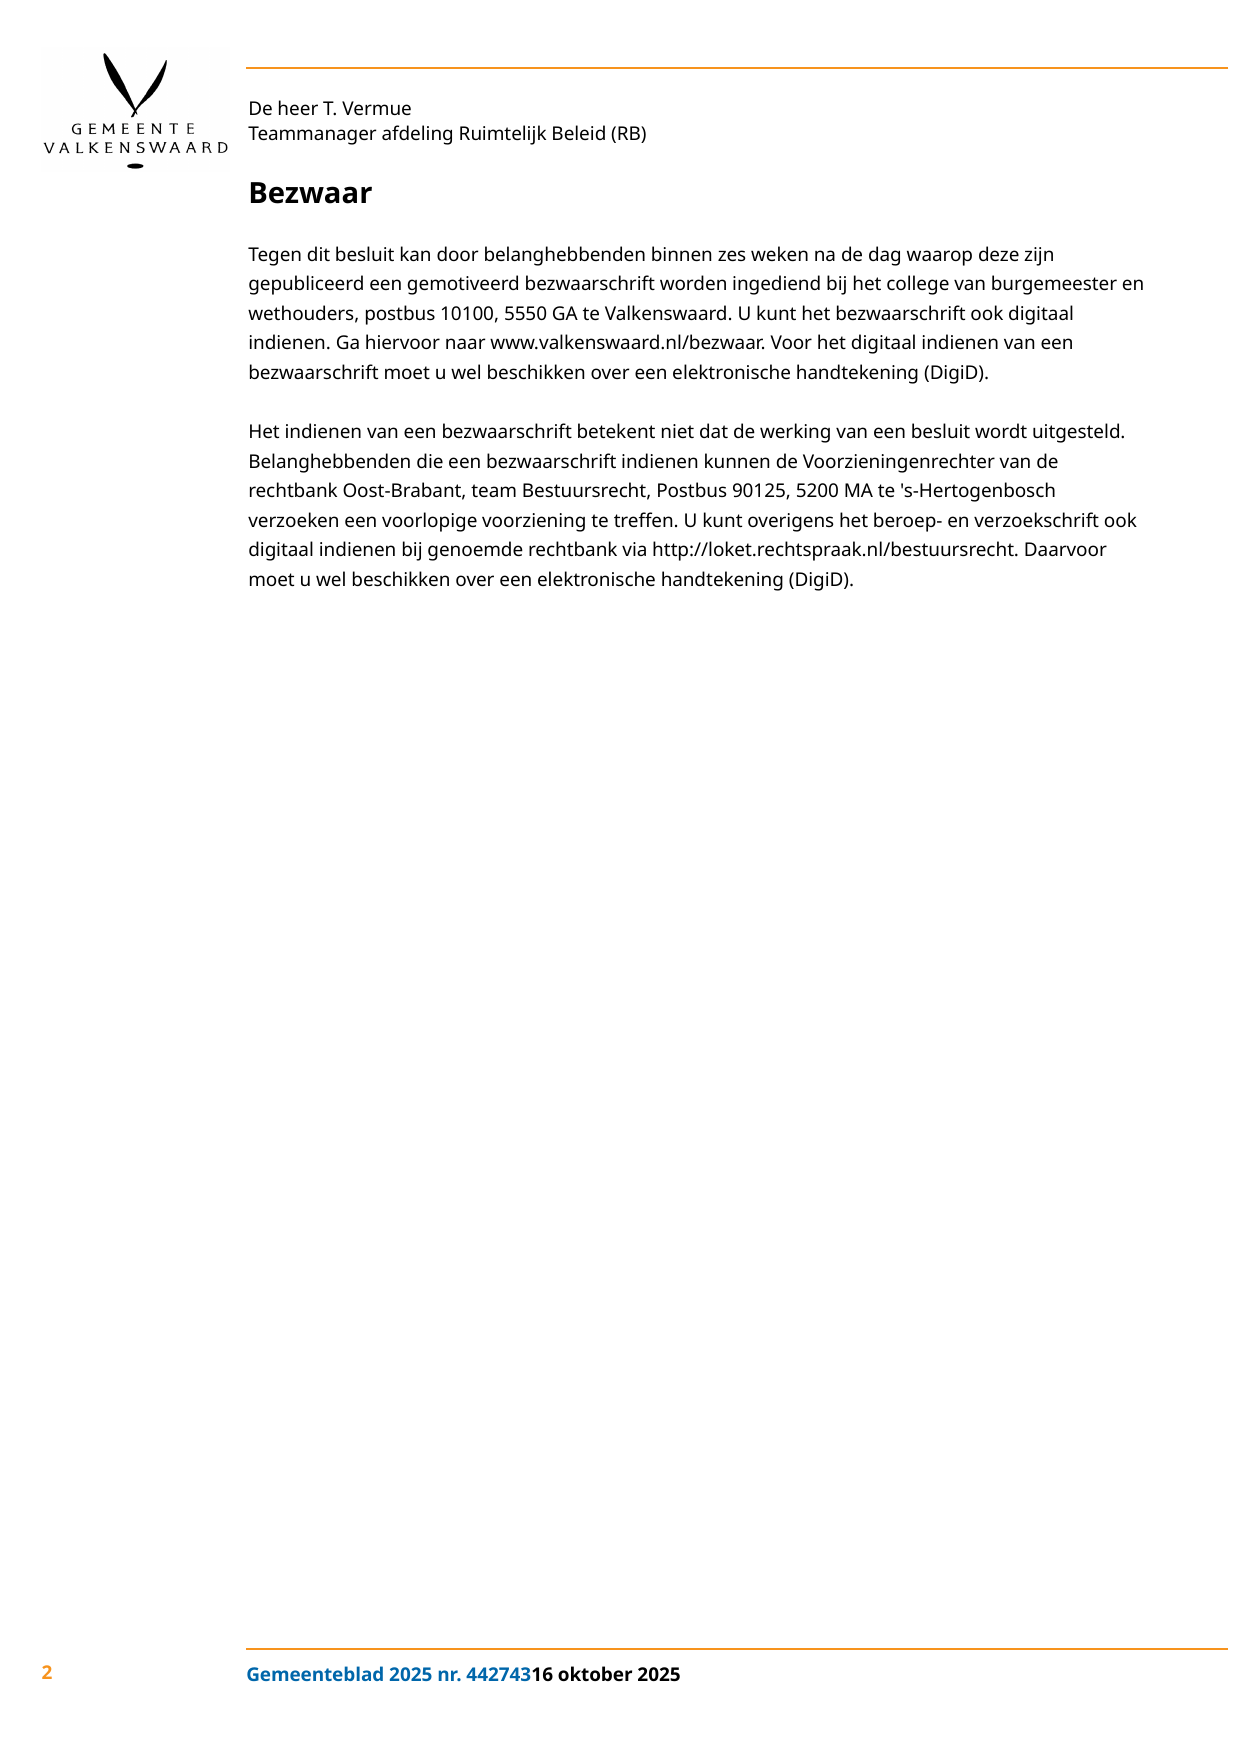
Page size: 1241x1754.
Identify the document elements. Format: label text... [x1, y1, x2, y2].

text Bezwaar [248, 172, 1152, 212]
text De heer T. Vermue [248, 95, 1152, 121]
text Teammanager afdeling Ruimtelijk Beleid (RB) [248, 121, 1152, 146]
text Tegen dit besluit kan door belanghebbenden binnen zes weken na de dag waarop deze zijn gepubliceerd een gemotiveerd bezwaarschrift worden ingediend bij het college van burgemeester en wethouders, postbus 10100, 5550 GA te Valkenswaard. U kunt het bezwaarschrift ook digitaal indienen. Ga hiervoor naar www.valkenswaard.nl/bezwaar. Voor het digitaal indienen van een bezwaarschrift moet u wel beschikken over een elektronische handtekening (DigiD). [248, 241, 1152, 385]
picture [41, 47, 231, 172]
text Het indienen van een bezwaarschrift betekent niet dat de werking van een besluit wordt uitgesteld. Belanghebbenden die een bezwaarschrift indienen kunnen de Voorzieningenrechter van de rechtbank Oost-Brabant, team Bestuursrecht, Postbus 90125, 5200 MA te 's-Hertogenbosch verzoeken een voorlopige voorziening te treffen. U kunt overigens het beroep- en verzoekschrift ook digitaal indienen bij genoemde rechtbank via http://loket.rechtspraak.nl/bestuursrecht. Daarvoor moet u wel beschikken over een elektronische handtekening (DigiD). [248, 418, 1152, 592]
